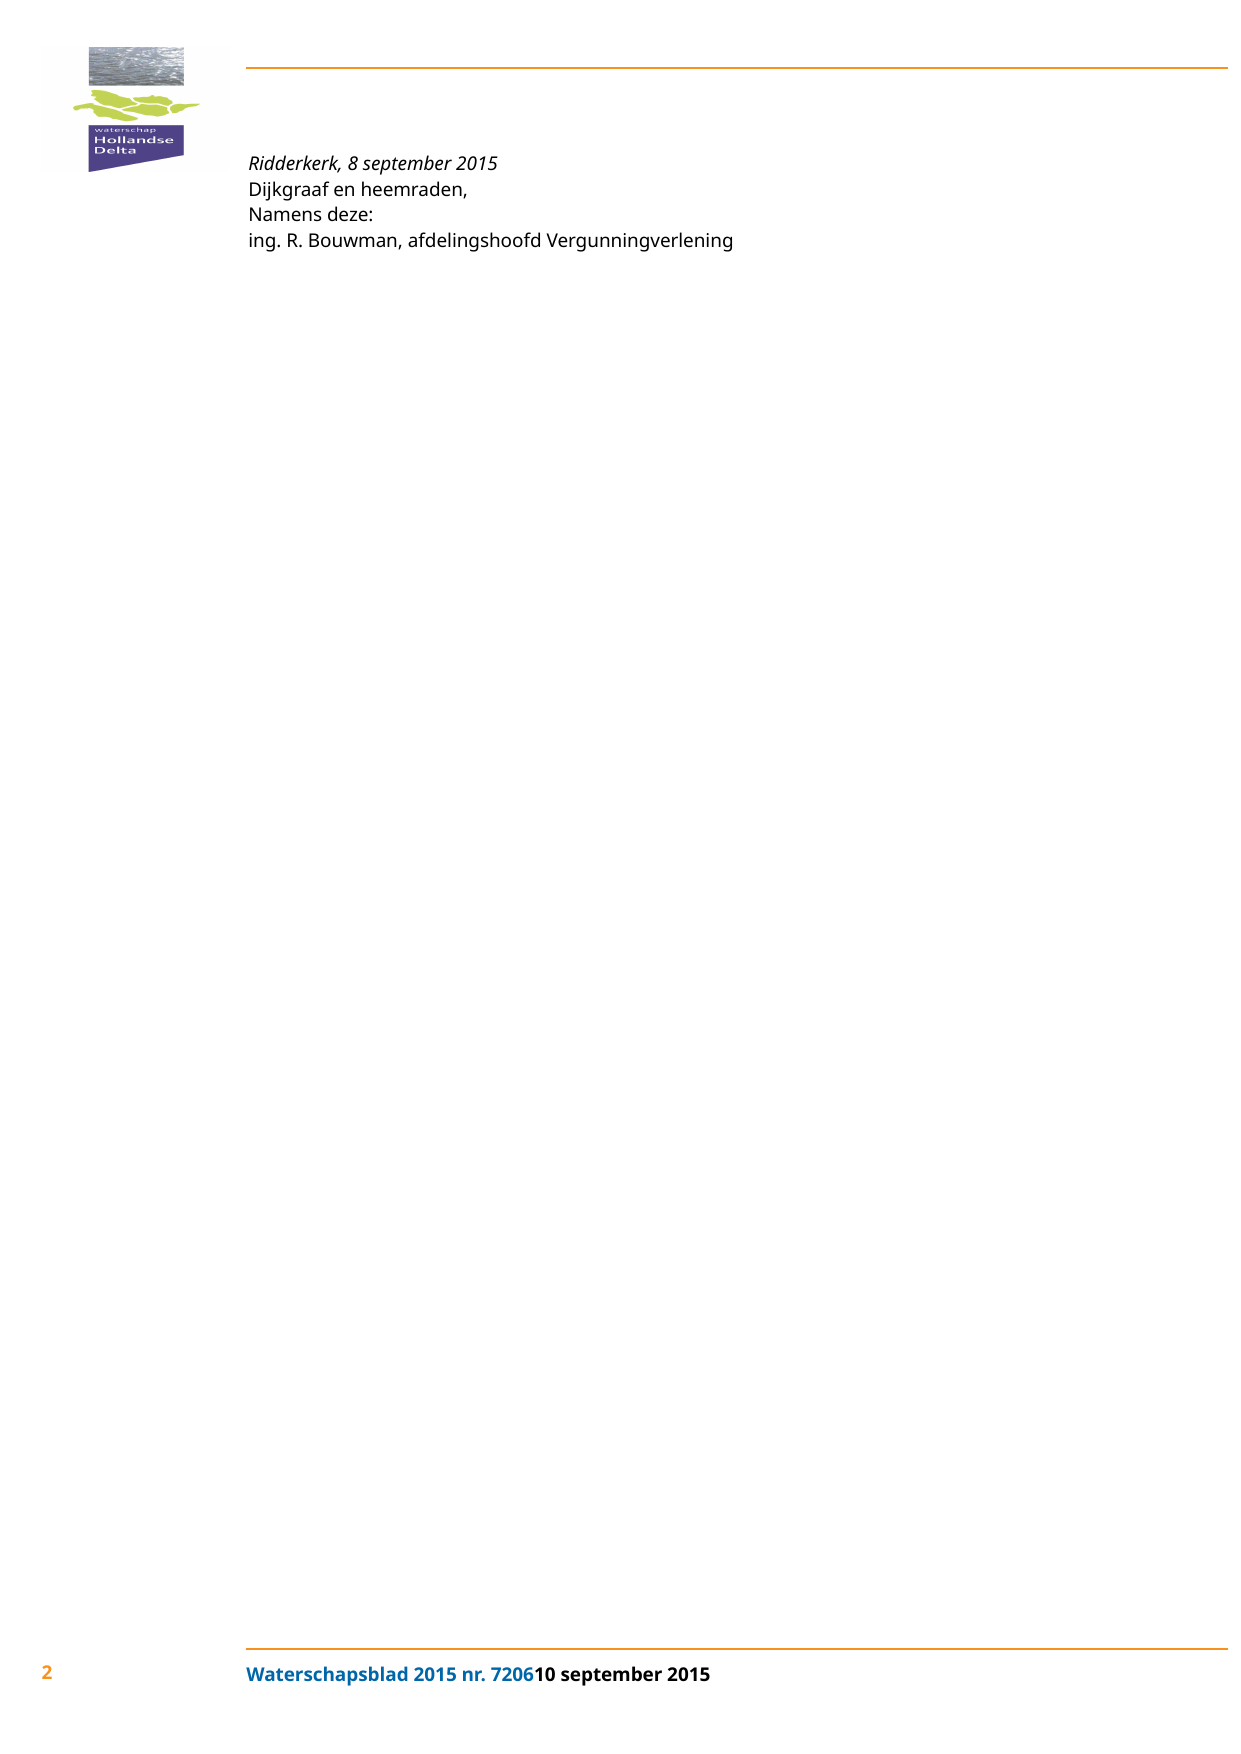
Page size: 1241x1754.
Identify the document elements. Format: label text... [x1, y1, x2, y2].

picture [41, 47, 231, 172]
text Dijkgraaf en heemraden, [248, 176, 1152, 202]
text Ridderkerk, 8 september 2015 [248, 150, 1152, 176]
text Namens deze: [248, 202, 1152, 227]
text ing. R. Bouwman, afdelingshoofd Vergunningverlening [248, 227, 1152, 253]
